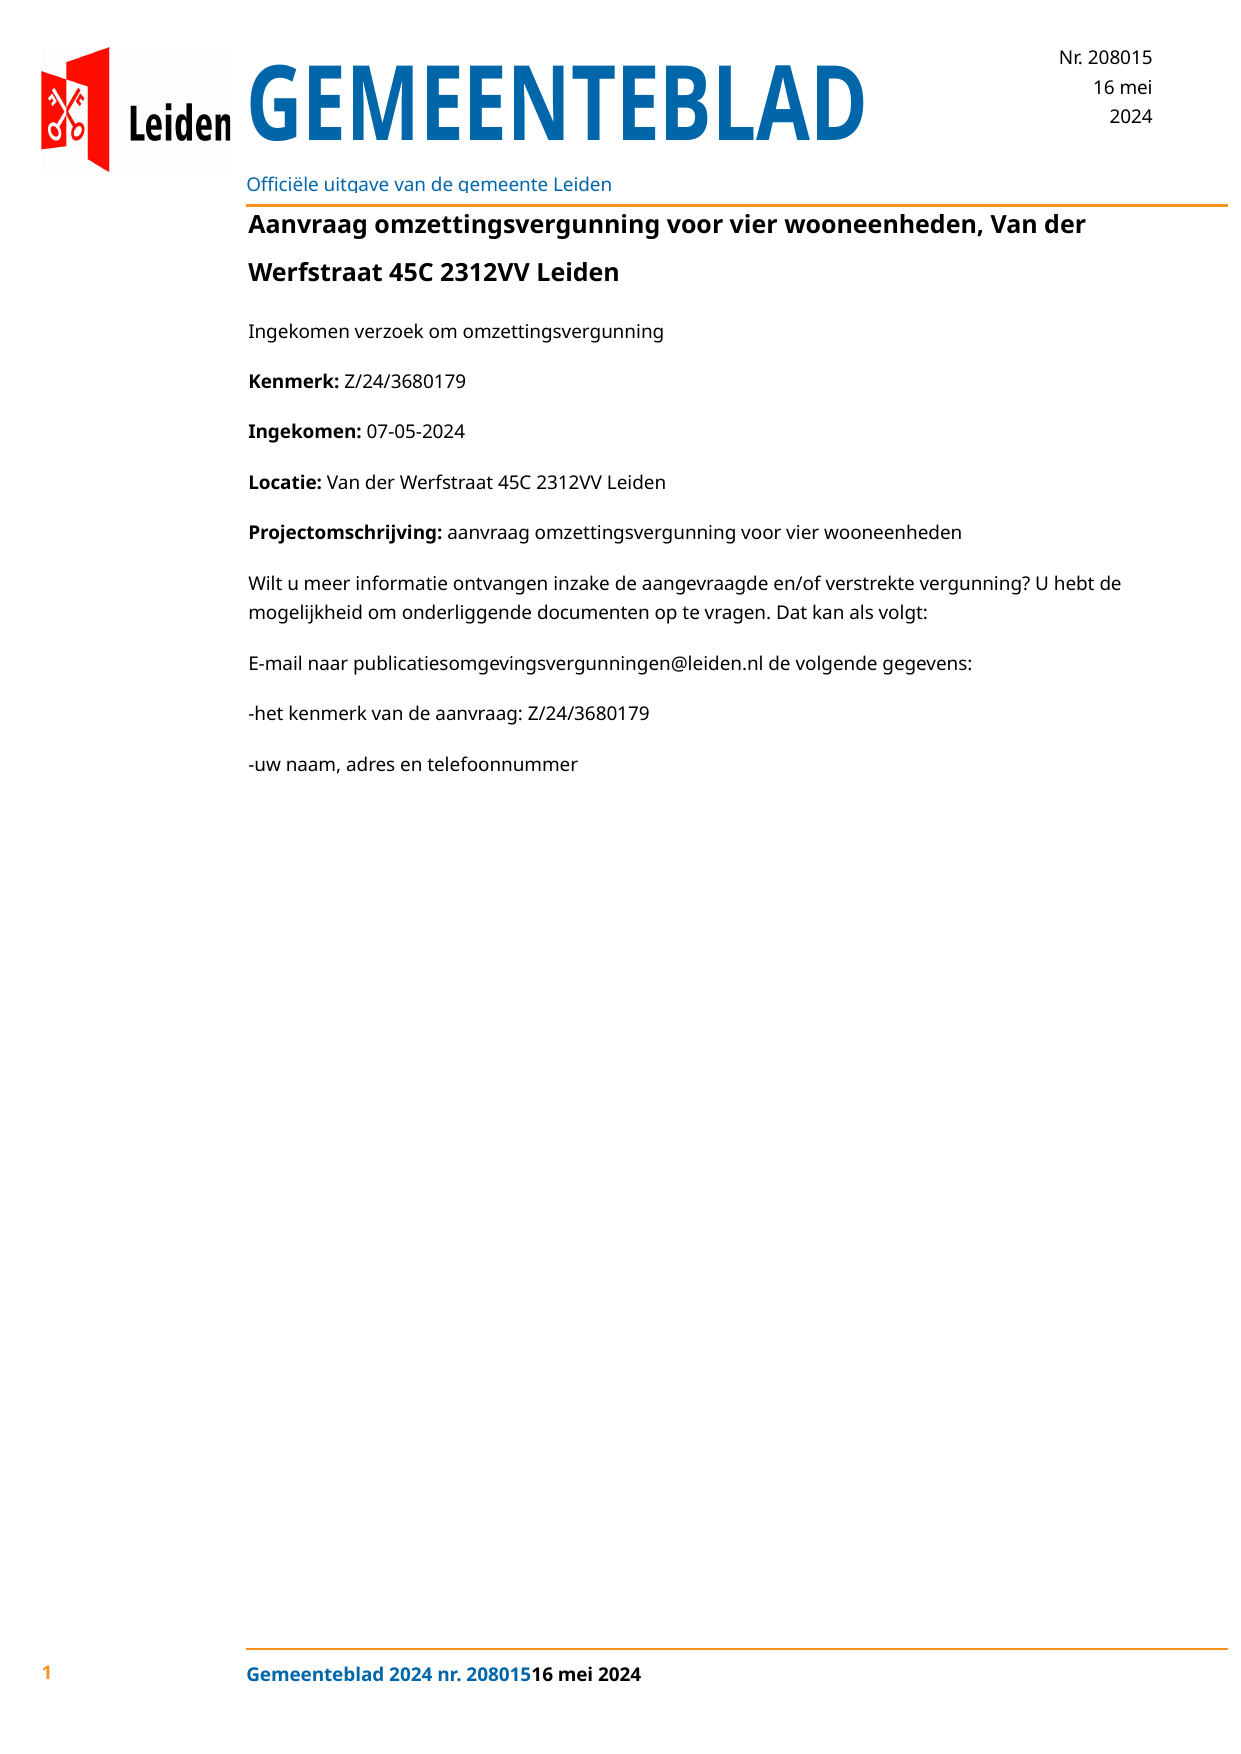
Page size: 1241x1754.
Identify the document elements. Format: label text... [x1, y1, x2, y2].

text -uw naam, adres en telefoonnummer [248, 751, 1152, 777]
text Ingekomen verzoek om omzettingsvergunning [248, 318, 1152, 344]
picture [41, 47, 231, 172]
text Locatie: Van der Werfstraat 45C 2312VV Leiden [248, 469, 1152, 495]
text Kenmerk: Z/24/3680179 [248, 368, 1152, 394]
text Aanvraag omzettingsvergunning voor vier wooneenheden, Van der Werfstraat 45C 2312VV Leiden [248, 207, 1152, 288]
text Ingekomen: 07-05-2024 [248, 419, 1152, 444]
text Wilt u meer informatie ontvangen inzake de aangevraagde en/of verstrekte vergunning? U hebt de mogelijkheid om onderliggende documenten op te vragen. Dat kan als volgt: [248, 570, 1152, 625]
text E-mail naar publicatiesomgevingsvergunningen@leiden.nl de volgende gegevens: [248, 650, 1152, 676]
text Projectomschrijving: aanvraag omzettingsvergunning voor vier wooneenheden [248, 519, 1152, 545]
text -het kenmerk van de aanvraag: Z/24/3680179 [248, 700, 1152, 726]
